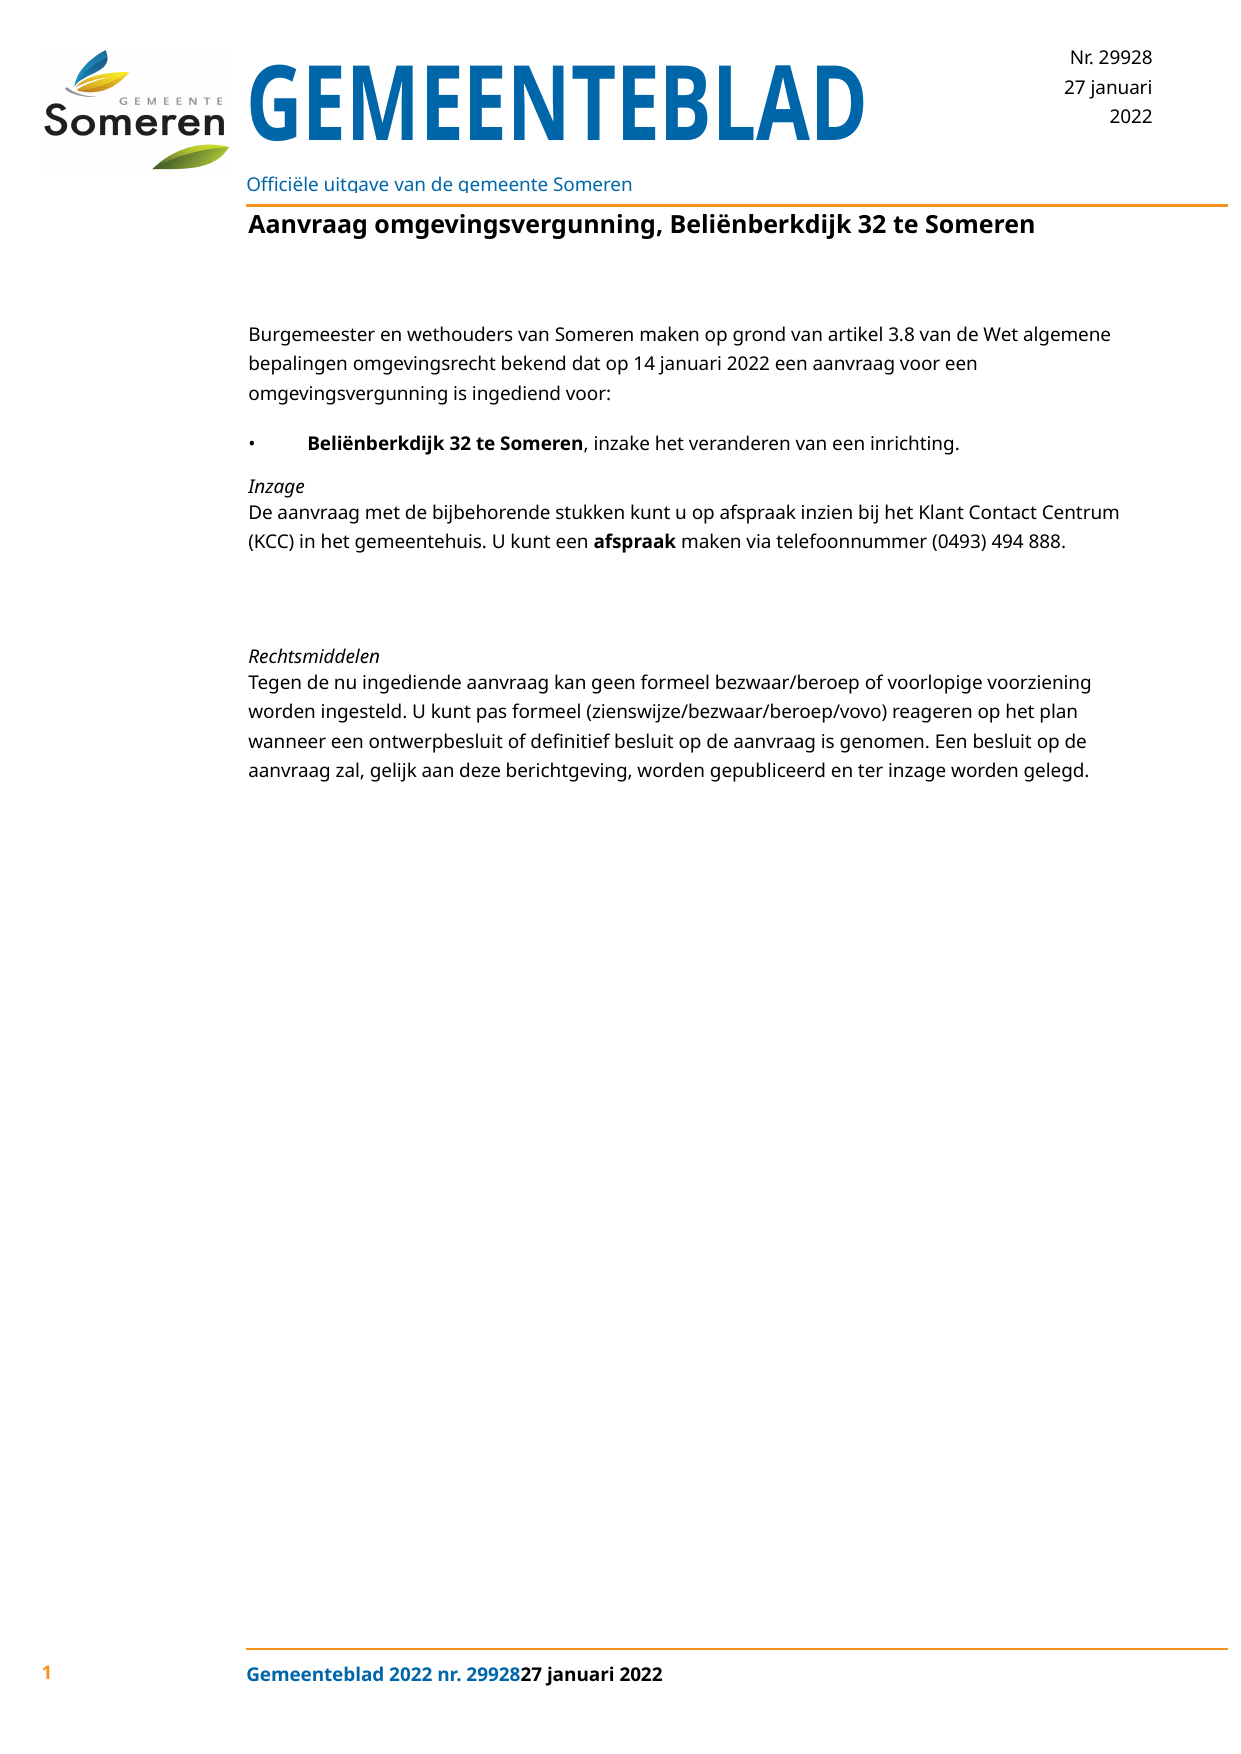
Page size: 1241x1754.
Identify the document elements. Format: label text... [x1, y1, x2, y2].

text Rechtsmiddelen [248, 643, 1152, 669]
text Tegen de nu ingediende aanvraag kan geen formeel bezwaar/beroep of voorlopige voorziening worden ingesteld. U kunt pas formeel (zienswijze/bezwaar/beroep/vovo) reageren op het plan wanneer een ontwerpbesluit of definitief besluit op de aanvraag is genomen. Een besluit op de aanvraag zal, gelijk aan deze berichtgeving, worden gepubliceerd en ter inzage worden gelegd. [248, 669, 1152, 783]
text Aanvraag omgevingsvergunning, Beliënberkdijk 32 te Someren [248, 207, 1152, 241]
text Burgemeester en wethouders van Someren maken op grond van artikel 3.8 van de Wet algemene bepalingen omgevingsrecht bekend dat op 14 januari 2022 een aanvraag voor een omgevingsvergunning is ingediend voor: [248, 321, 1152, 406]
text De aanvraag met de bijbehorende stukken kunt u op afspraak inzien bij het Klant Contact Centrum (KCC) in het gemeentehuis. U kunt een afspraak maken via telefoonnummer (0493) 494 888. [248, 499, 1152, 554]
text Inzage [248, 473, 1152, 499]
list Beliënberkdijk 32 te Someren, inzake het veranderen van een inrichting. [248, 430, 1152, 456]
picture [41, 47, 231, 172]
